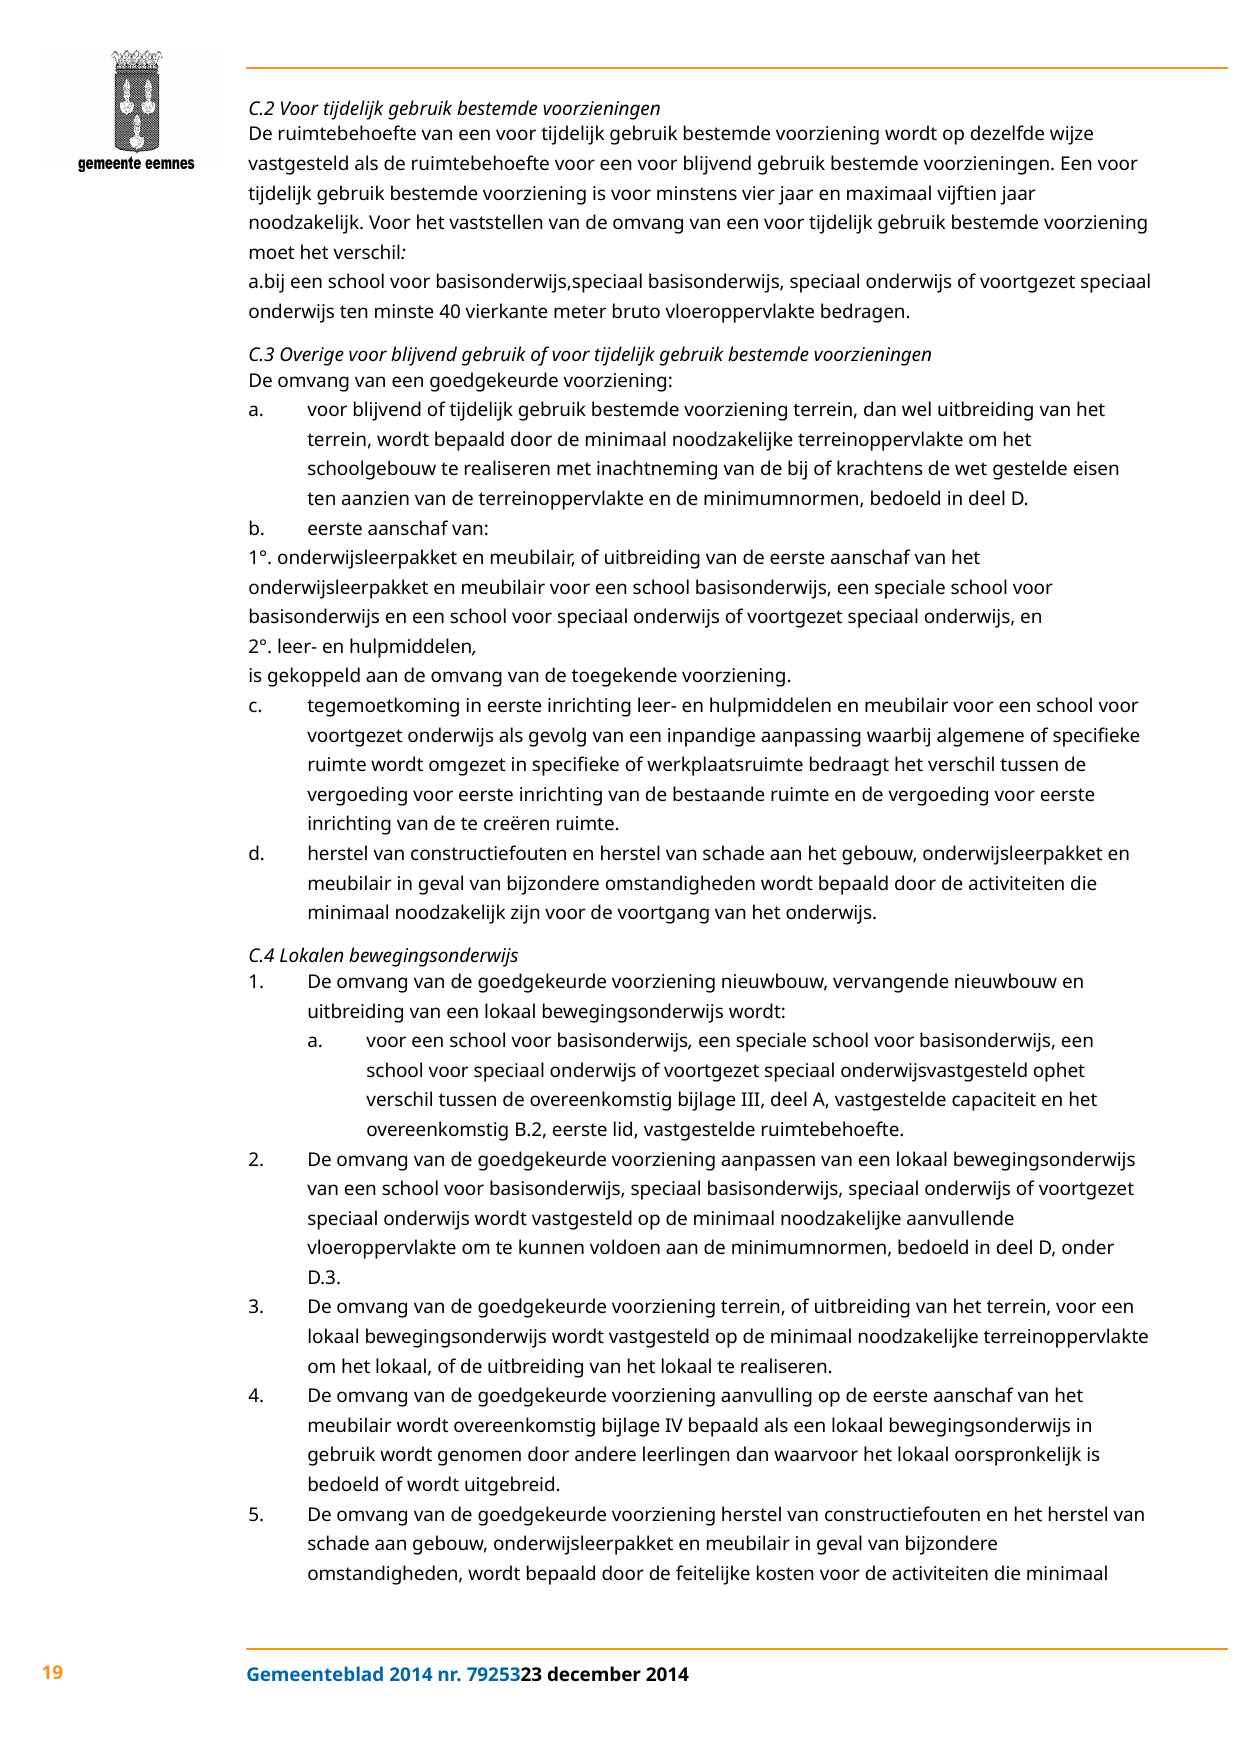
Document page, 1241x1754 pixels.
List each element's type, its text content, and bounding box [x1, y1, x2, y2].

list herstel van constructiefouten en herstel van schade aan het gebouw, onderwijsleerpakket en meubilair in geval van bijzondere omstandigheden wordt bepaald door de activiteiten die minimaal noodzakelijk zijn voor de voortgang van het onderwijs. [248, 840, 1152, 925]
list eerste aanschaf van: [248, 515, 1152, 541]
text De ruimtebehoefte van een voor tijdelijk gebruik bestemde voorziening wordt op dezelfde wijze vastgesteld als de ruimtebehoefte voor een voor blijvend gebruik bestemde voorzieningen. Een voor tijdelijk gebruik bestemde voorziening is voor minstens vier jaar en maximaal vijftien jaar noodzakelijk. Voor het vaststellen van de omvang van een voor tijdelijk gebruik bestemde voorziening moet het verschil: [248, 121, 1152, 264]
text a.bij een school voor basisonderwijs,speciaal basisonderwijs, speciaal onderwijs of voortgezet speciaal onderwijs ten minste 40 vierkante meter bruto vloeroppervlakte bedragen. [248, 268, 1152, 324]
text C.4 Lokalen bewegingsonderwijs [248, 942, 1152, 968]
list De omvang van de goedgekeurde voorziening aanpassen van een lokaal bewegingsonderwijs van een school voor basisonderwijs, speciaal basisonderwijs, speciaal onderwijs of voortgezet speciaal onderwijs wordt vastgesteld op de minimaal noodzakelijke aanvullende vloeroppervlakte om te kunnen voldoen aan de minimumnormen, bedoeld in deel D, onder D.3. [248, 1146, 1152, 1290]
text De omvang van een goedgekeurde voorziening: [248, 367, 1152, 393]
list De omvang van de goedgekeurde voorziening aanvulling op de eerste aanschaf van het meubilair wordt overeenkomstig bijlage IV bepaald als een lokaal bewegingsonderwijs in gebruik wordt genomen door andere leerlingen dan waarvoor het lokaal oorspronkelijk is bedoeld of wordt uitgebreid. [248, 1382, 1152, 1497]
text C.3 Overige voor blijvend gebruik of voor tijdelijk gebruik bestemde voorzieningen [248, 341, 1152, 367]
list voor een school voor basisonderwijs, een speciale school voor basisonderwijs, een school voor speciaal onderwijs of voortgezet speciaal onderwijsvastgesteld ophet verschil tussen de overeenkomstig bijlage III, deel A, vastgestelde capaciteit en het overeenkomstig B.2, eerste lid, vastgestelde ruimtebehoefte. [307, 1027, 1152, 1142]
list De omvang van de goedgekeurde voorziening terrein, of uitbreiding van het terrein, voor een lokaal bewegingsonderwijs wordt vastgesteld op de minimaal noodzakelijke terreinoppervlakte om het lokaal, of de uitbreiding van het lokaal te realiseren. [248, 1294, 1152, 1378]
text is gekoppeld aan de omvang van de toegekende voorziening. [248, 663, 1152, 688]
picture [41, 47, 231, 172]
list tegemoetkoming in eerste inrichting leer- en hulpmiddelen en meubilair voor een school voor voortgezet onderwijs als gevolg van een inpandige aanpassing waarbij algemene of specifieke ruimte wordt omgezet in specifieke of werkplaatsruimte bedraagt het verschil tussen de vergoeding voor eerste inrichting van de bestaande ruimte en de vergoeding voor eerste inrichting van de te creëren ruimte. [248, 692, 1152, 836]
text 1°. onderwijsleerpakket en meubilair, of uitbreiding van de eerste aanschaf van het onderwijsleerpakket en meubilair voor een school basisonderwijs, een speciale school voor basisonderwijs en een school voor speciaal onderwijs of voortgezet speciaal onderwijs, en [248, 544, 1152, 629]
list voor blijvend of tijdelijk gebruik bestemde voorziening terrein, dan wel uitbreiding van het terrein, wordt bepaald door de minimaal noodzakelijke terreinoppervlakte om het schoolgebouw te realiseren met inachtneming van de bij of krachtens de wet gestelde eisen ten aanzien van de terreinoppervlakte en de minimumnormen, bedoeld in deel D. [248, 396, 1152, 511]
text 2°. leer- en hulpmiddelen, [248, 633, 1152, 659]
list De omvang van de goedgekeurde voorziening herstel van constructiefouten en het herstel van schade aan gebouw, onderwijsleerpakket en meubilair in geval van bijzondere omstandigheden, wordt bepaald door de feitelijke kosten voor de activiteiten die minimaal [248, 1501, 1152, 1586]
list De omvang van de goedgekeurde voorziening nieuwbouw, vervangende nieuwbouw en uitbreiding van een lokaal bewegingsonderwijs wordt: [248, 968, 1152, 1023]
text C.2 Voor tijdelijk gebruik bestemde voorzieningen [248, 95, 1152, 121]
